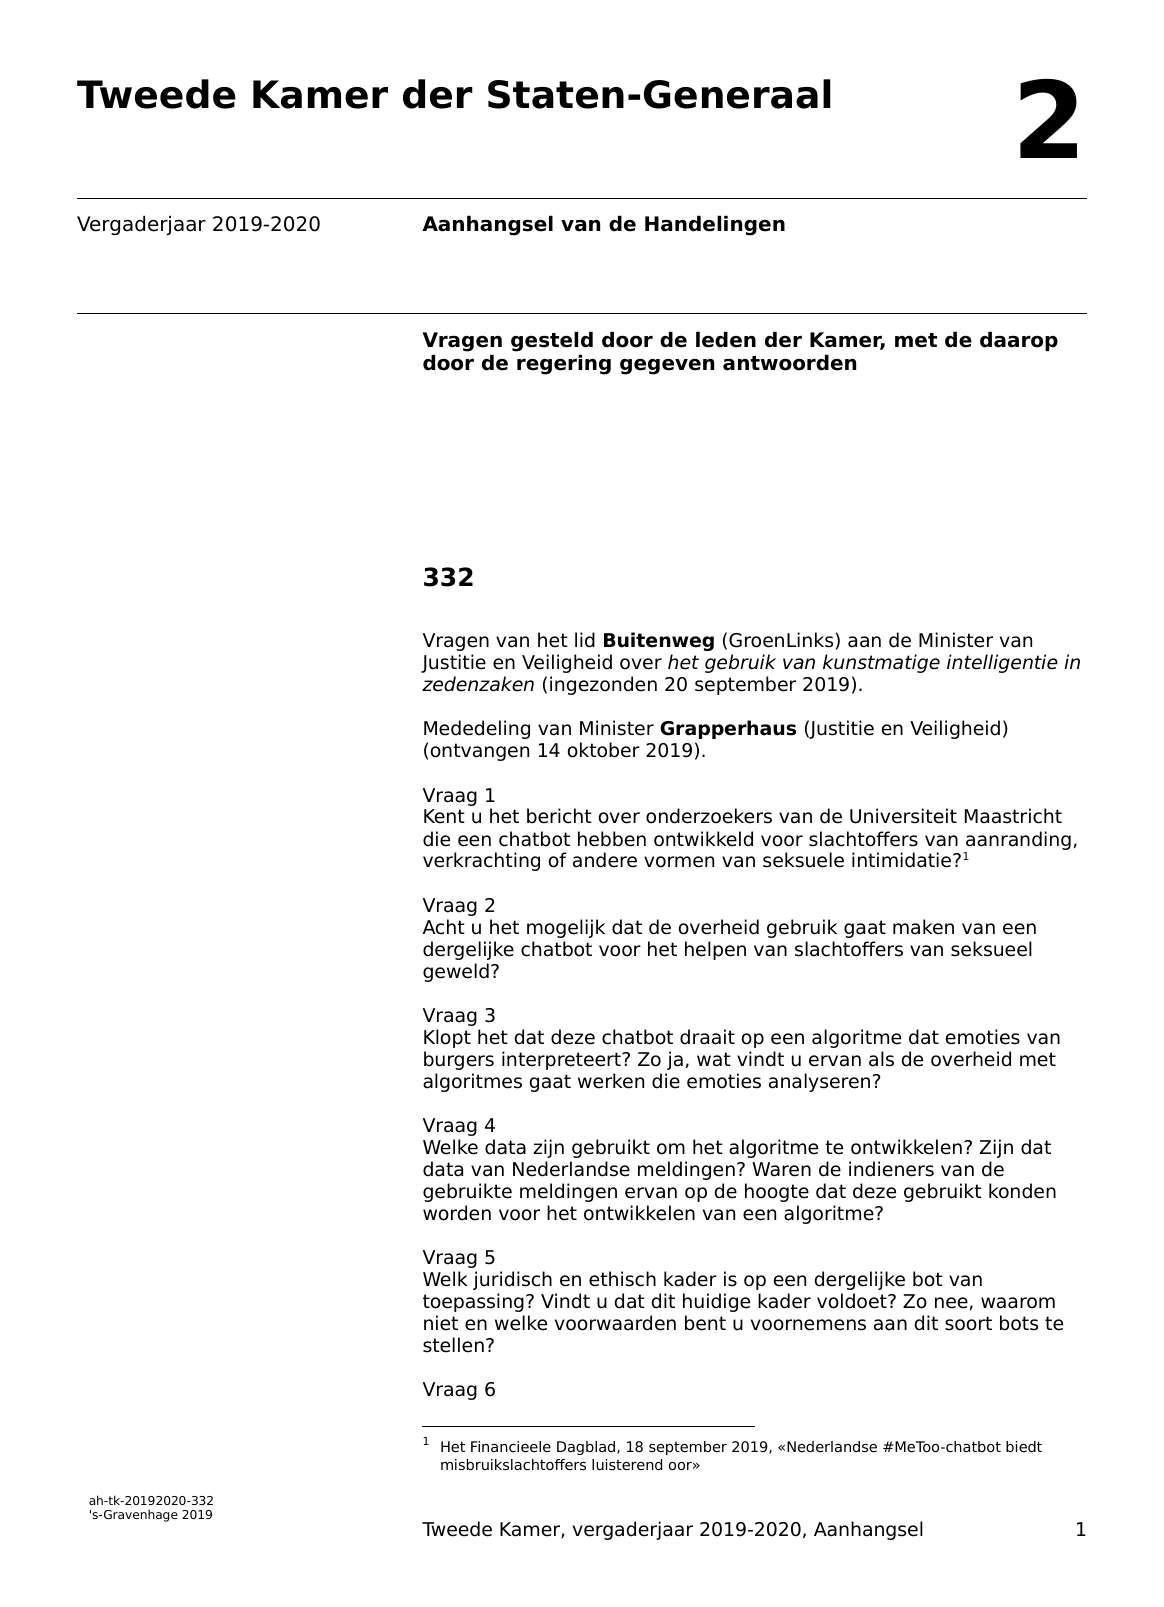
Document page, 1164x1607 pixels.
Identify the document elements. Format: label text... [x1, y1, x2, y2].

text Vraag 5 [422, 1247, 1087, 1269]
table_cell Vragen gesteld door de leden der Kamer, met de daarop door de regering gegeven antwoorden [422, 314, 1087, 375]
table_cell [77, 314, 422, 375]
text Mededeling van Minister Grapperhaus (Justitie en Veiligheid) (ontvangen 14 oktober 2019). [422, 718, 1087, 762]
text Acht u het mogelijk dat de overheid gebruik gaat maken van een dergelijke chatbot voor het helpen van slachtoffers van seksueel geweld? [422, 917, 1087, 982]
table_header Tweede Kamer der Staten-Generaal [77, 59, 886, 198]
table_header 2 [886, 59, 1087, 198]
text Vraag 3 [422, 1005, 1087, 1027]
text ah-tk-20192020-332 [88, 1494, 323, 1508]
text Het Financieele Dagblad, 18 september 2019, «Nederlandse #MeToo-chatbot biedt misbruikslachtoffers luisterend oor» [422, 1435, 1087, 1474]
text 332 [422, 563, 1087, 592]
text Vraag 2 [422, 894, 1087, 917]
text Welke data zijn gebruikt om het algoritme te ontwikkelen? Zijn dat data van Nederlandse meldingen? Waren de indieners van de gebruikte meldingen ervan op de hoogte dat deze gebruikt konden worden voor het ontwikkelen van een algoritme? [422, 1137, 1087, 1225]
text 's-Gravenhage 2019 [88, 1508, 323, 1522]
text Vraag 6 [422, 1379, 1087, 1401]
text Welk juridisch en ethisch kader is op een dergelijke bot van toepassing? Vindt u dat dit huidige kader voldoet? Zo nee, waarom niet en welke voorwaarden bent u voornemens aan dit soort bots te stellen? [422, 1269, 1087, 1357]
table_cell Vergaderjaar 2019-2020 [77, 199, 422, 313]
text Vraag 4 [422, 1115, 1087, 1137]
text Vragen van het lid Buitenweg (GroenLinks) aan de Minister van Justitie en Veiligheid over het gebruik van kunstmatige intelligentie in zedenzaken (ingezonden 20 september 2019). [422, 630, 1087, 696]
text Klopt het dat deze chatbot draait op een algoritme dat emoties van burgers interpreteert? Zo ja, wat vindt u ervan als de overheid met algoritmes gaat werken die emoties analyseren? [422, 1027, 1087, 1093]
text Kent u het bericht over onderzoekers van de Universiteit Maastricht die een chatbot hebben ontwikkeld voor slachtoffers van aanranding, verkrachting of andere vormen van seksuele intimidatie? [422, 806, 1087, 872]
table_cell Aanhangsel van de Handelingen [422, 199, 1087, 313]
text Vraag 1 [422, 784, 1087, 806]
